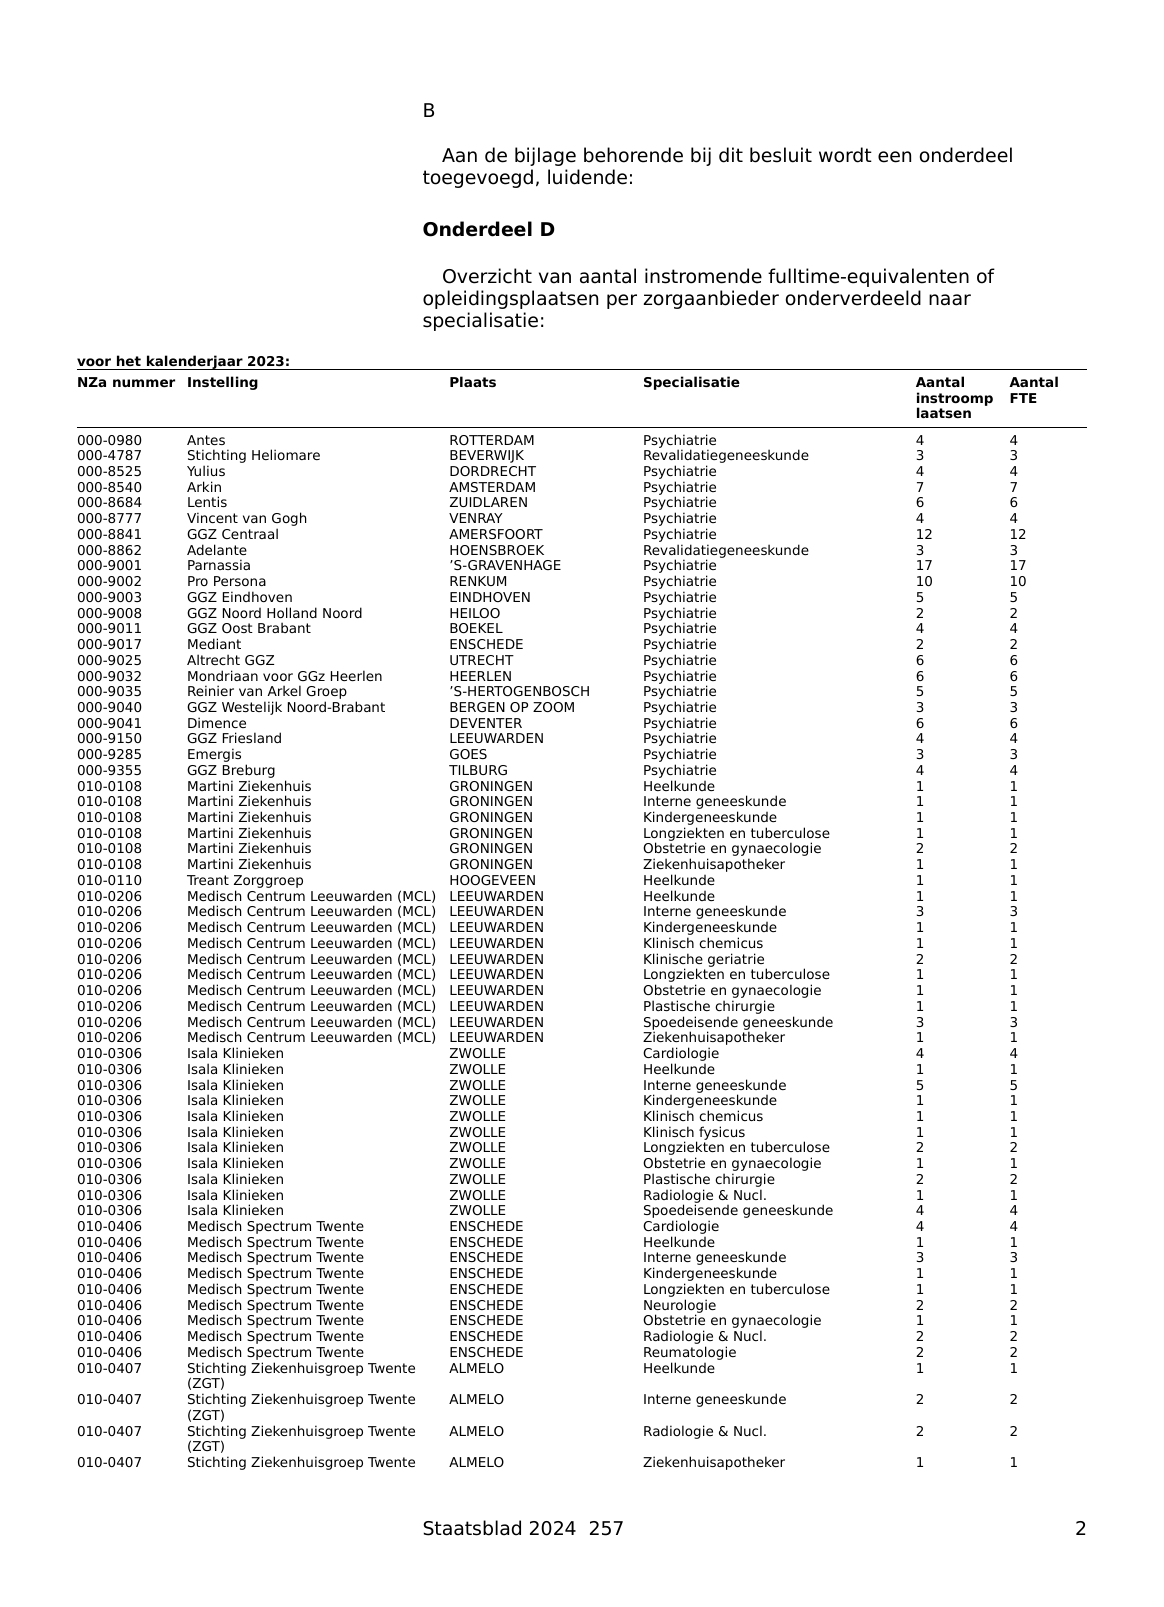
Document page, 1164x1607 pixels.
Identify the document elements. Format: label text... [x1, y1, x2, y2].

table_cell GGZ Breburg [181, 763, 443, 778]
table_cell 010-0406 [77, 1313, 181, 1329]
table_cell 000-9041 [77, 716, 181, 731]
table_cell Medisch Spectrum Twente [181, 1345, 443, 1360]
table_cell 3 [1003, 700, 1087, 716]
table_cell 010-0206 [77, 936, 181, 951]
table_cell 3 [910, 700, 1003, 716]
table_cell 010-0306 [77, 1062, 181, 1077]
table_cell 4 [910, 1046, 1003, 1062]
table_cell GRONINGEN [443, 857, 637, 873]
table_cell LEEUWARDEN [443, 951, 637, 967]
table_cell ENSCHEDE [443, 1329, 637, 1345]
table_cell Medisch Spectrum Twente [181, 1282, 443, 1297]
table_cell 000-9355 [77, 763, 181, 778]
table_cell Klinisch chemicus [637, 936, 909, 951]
table_cell 4 [1003, 464, 1087, 479]
table_cell 000-9032 [77, 668, 181, 684]
table_cell 1 [910, 1109, 1003, 1124]
table_cell 6 [1003, 668, 1087, 684]
table_cell ENSCHEDE [443, 1345, 637, 1360]
table_cell 2 [910, 1345, 1003, 1360]
table_cell 010-0306 [77, 1188, 181, 1203]
table_cell 3 [910, 1014, 1003, 1030]
table_cell HEILOO [443, 605, 637, 621]
table_cell 1 [910, 889, 1003, 904]
table_cell ALMELO [443, 1392, 637, 1423]
table_cell Medisch Centrum Leeuwarden (MCL) [181, 1030, 443, 1046]
table_cell Isala Klinieken [181, 1188, 443, 1203]
table_cell Psychiatrie [637, 574, 909, 590]
table_cell 010-0406 [77, 1329, 181, 1345]
table_cell Isala Klinieken [181, 1109, 443, 1124]
table_cell Aantal FTE [1003, 370, 1087, 427]
text B [422, 100, 1087, 122]
table_cell Heelkunde [637, 889, 909, 904]
table_cell BEVERWIJK [443, 448, 637, 464]
table_cell Psychiatrie [637, 527, 909, 542]
table_cell 000-8684 [77, 495, 181, 511]
table_cell ROTTERDAM [443, 428, 637, 448]
table_cell 000-9008 [77, 605, 181, 621]
table_cell Psychiatrie [637, 684, 909, 700]
table_cell 000-8841 [77, 527, 181, 542]
table_cell 010-0406 [77, 1266, 181, 1282]
table_cell 2 [910, 841, 1003, 857]
table_cell 12 [910, 527, 1003, 542]
table_cell Radiologie & Nucl. [637, 1423, 909, 1455]
table_cell Spoedeisende geneeskunde [637, 1014, 909, 1030]
table_cell GGZ Oost Brabant [181, 621, 443, 637]
table_cell 000-8777 [77, 511, 181, 527]
table_cell Instelling [181, 370, 443, 427]
table_cell 5 [1003, 684, 1087, 700]
table_cell Pro Persona [181, 574, 443, 590]
table_cell Psychiatrie [637, 480, 909, 495]
table_cell Psychiatrie [637, 731, 909, 747]
table_cell Reinier van Arkel Groep [181, 684, 443, 700]
table_cell Longziekten en tuberculose [637, 1282, 909, 1297]
table_cell 1 [910, 1266, 1003, 1282]
table_cell Medisch Spectrum Twente [181, 1298, 443, 1313]
table_cell Obstetrie en gynaecologie [637, 841, 909, 857]
table_cell Vincent van Gogh [181, 511, 443, 527]
table_cell HOENSBROEK [443, 543, 637, 558]
table_cell LEEUWARDEN [443, 1030, 637, 1046]
table_cell 1 [910, 1455, 1003, 1471]
table_cell GRONINGEN [443, 779, 637, 794]
table_cell 2 [1003, 951, 1087, 967]
table_cell 2 [1003, 1329, 1087, 1345]
table_cell Medisch Centrum Leeuwarden (MCL) [181, 1014, 443, 1030]
table_cell ZWOLLE [443, 1156, 637, 1172]
table_cell Reumatologie [637, 1345, 909, 1360]
table_cell 4 [1003, 1219, 1087, 1234]
table_cell Arkin [181, 480, 443, 495]
table_cell 000-8862 [77, 543, 181, 558]
table_cell 5 [910, 590, 1003, 605]
table_cell Antes [181, 428, 443, 448]
table_cell Kindergeneeskunde [637, 1266, 909, 1282]
table_cell LEEUWARDEN [443, 904, 637, 920]
table_cell 010-0108 [77, 794, 181, 810]
table_cell 010-0306 [77, 1172, 181, 1187]
table_cell 010-0406 [77, 1282, 181, 1297]
table_cell VENRAY [443, 511, 637, 527]
table_cell 1 [1003, 1188, 1087, 1203]
table_cell ZWOLLE [443, 1172, 637, 1187]
table_cell 2 [910, 1392, 1003, 1423]
table_cell Ziekenhuisapotheker [637, 1030, 909, 1046]
table_cell Heelkunde [637, 1235, 909, 1250]
table_cell Medisch Centrum Leeuwarden (MCL) [181, 936, 443, 951]
table_cell ’S-HERTOGENBOSCH [443, 684, 637, 700]
table_cell Lentis [181, 495, 443, 511]
table_cell 1 [1003, 1360, 1087, 1392]
table_cell Mondriaan voor GGz Heerlen [181, 668, 443, 684]
table_cell 4 [910, 621, 1003, 637]
table_cell 2 [910, 605, 1003, 621]
table_cell 4 [910, 1203, 1003, 1219]
table_cell Klinisch fysicus [637, 1125, 909, 1140]
table_cell 010-0406 [77, 1235, 181, 1250]
table_cell 000-9150 [77, 731, 181, 747]
table_cell 6 [1003, 653, 1087, 668]
table_cell 4 [1003, 731, 1087, 747]
table_cell 1 [910, 1093, 1003, 1109]
table_cell 000-9003 [77, 590, 181, 605]
table_cell Medisch Spectrum Twente [181, 1250, 443, 1266]
table_cell ZWOLLE [443, 1125, 637, 1140]
table_cell 3 [910, 543, 1003, 558]
table_cell 4 [1003, 1203, 1087, 1219]
table_cell 1 [910, 936, 1003, 951]
table_cell 6 [910, 495, 1003, 511]
table_cell 2 [1003, 1392, 1087, 1423]
table_cell 1 [1003, 1455, 1087, 1471]
table_cell Interne geneeskunde [637, 904, 909, 920]
table_cell Longziekten en tuberculose [637, 1140, 909, 1156]
subtitle Onderdeel D [422, 218, 1087, 241]
table_cell Medisch Centrum Leeuwarden (MCL) [181, 904, 443, 920]
table_cell 6 [910, 716, 1003, 731]
table_cell Heelkunde [637, 1062, 909, 1077]
table_cell Psychiatrie [637, 637, 909, 653]
table_cell Kindergeneeskunde [637, 1093, 909, 1109]
table_cell LEEUWARDEN [443, 731, 637, 747]
table_cell 1 [1003, 1156, 1087, 1172]
table_cell 12 [1003, 527, 1087, 542]
table_cell 1 [910, 920, 1003, 936]
table_cell ENSCHEDE [443, 1250, 637, 1266]
table_cell GRONINGEN [443, 810, 637, 826]
table_cell Medisch Centrum Leeuwarden (MCL) [181, 999, 443, 1014]
table_cell 1 [1003, 857, 1087, 873]
table_cell 2 [910, 951, 1003, 967]
table_cell Interne geneeskunde [637, 1250, 909, 1266]
table_cell 7 [1003, 480, 1087, 495]
table_cell Medisch Spectrum Twente [181, 1235, 443, 1250]
table_cell 010-0306 [77, 1093, 181, 1109]
table_cell LEEUWARDEN [443, 920, 637, 936]
table_cell Medisch Centrum Leeuwarden (MCL) [181, 983, 443, 999]
table_cell 6 [1003, 495, 1087, 511]
table_cell DORDRECHT [443, 464, 637, 479]
table_cell 10 [910, 574, 1003, 590]
table_cell 010-0110 [77, 873, 181, 888]
table_cell 1 [1003, 1109, 1087, 1124]
table_cell Klinisch chemicus [637, 1109, 909, 1124]
table_cell HEERLEN [443, 668, 637, 684]
table_cell 1 [1003, 920, 1087, 936]
table_cell Isala Klinieken [181, 1046, 443, 1062]
table_cell AMERSFOORT [443, 527, 637, 542]
table_cell 000-9285 [77, 747, 181, 763]
table_cell 1 [1003, 1030, 1087, 1046]
table_cell 1 [910, 1062, 1003, 1077]
table_cell 1 [910, 810, 1003, 826]
table_cell 17 [1003, 558, 1087, 574]
table_cell 010-0206 [77, 999, 181, 1014]
table_cell RENKUM [443, 574, 637, 590]
table_cell Psychiatrie [637, 747, 909, 763]
table_cell Isala Klinieken [181, 1156, 443, 1172]
table_cell Longziekten en tuberculose [637, 967, 909, 983]
table_cell 1 [910, 857, 1003, 873]
table_cell ZWOLLE [443, 1093, 637, 1109]
table_cell 010-0306 [77, 1203, 181, 1219]
table_cell ZWOLLE [443, 1046, 637, 1062]
table_cell ZWOLLE [443, 1077, 637, 1093]
table_cell 3 [910, 747, 1003, 763]
table_cell 7 [910, 480, 1003, 495]
table_cell Psychiatrie [637, 668, 909, 684]
table_cell 1 [1003, 1062, 1087, 1077]
table_cell Longziekten en tuberculose [637, 826, 909, 841]
table_cell 1 [1003, 1266, 1087, 1282]
table_cell NZa nummer [77, 370, 181, 427]
table_cell Stichting Ziekenhuisgroep Twente [181, 1455, 443, 1471]
table_cell 010-0206 [77, 1014, 181, 1030]
table_cell Martini Ziekenhuis [181, 779, 443, 794]
table_cell 4 [910, 511, 1003, 527]
table_cell 000-9001 [77, 558, 181, 574]
table_cell 010-0306 [77, 1156, 181, 1172]
table_cell 010-0206 [77, 967, 181, 983]
table_cell 2 [1003, 841, 1087, 857]
table_cell 4 [1003, 428, 1087, 448]
table_cell GRONINGEN [443, 841, 637, 857]
table_cell Radiologie & Nucl. [637, 1329, 909, 1345]
table_cell 1 [910, 1360, 1003, 1392]
table_cell GGZ Friesland [181, 731, 443, 747]
table_cell 1 [1003, 1313, 1087, 1329]
table_cell GGZ Centraal [181, 527, 443, 542]
table_cell 3 [1003, 747, 1087, 763]
table_cell Psychiatrie [637, 464, 909, 479]
table_cell EINDHOVEN [443, 590, 637, 605]
table_cell 1 [910, 1125, 1003, 1140]
table_cell 2 [910, 1329, 1003, 1345]
table_cell 2 [910, 1172, 1003, 1187]
table_cell Ziekenhuisapotheker [637, 1455, 909, 1471]
table_cell 000-9040 [77, 700, 181, 716]
table_cell Heelkunde [637, 1360, 909, 1392]
table_cell Isala Klinieken [181, 1203, 443, 1219]
table_cell 3 [1003, 448, 1087, 464]
table_cell Plaats [443, 370, 637, 427]
table_cell 1 [910, 1313, 1003, 1329]
table_cell Cardiologie [637, 1219, 909, 1234]
table_cell ZWOLLE [443, 1109, 637, 1124]
table_cell Heelkunde [637, 779, 909, 794]
table_cell Psychiatrie [637, 511, 909, 527]
table_cell 3 [910, 1250, 1003, 1266]
table_cell Mediant [181, 637, 443, 653]
table_cell GRONINGEN [443, 794, 637, 810]
table_cell 1 [1003, 889, 1087, 904]
table_header voor het kalenderjaar 2023: [77, 353, 1087, 369]
table_cell 5 [1003, 1077, 1087, 1093]
table_cell Cardiologie [637, 1046, 909, 1062]
table_cell ENSCHEDE [443, 637, 637, 653]
table_cell Medisch Centrum Leeuwarden (MCL) [181, 951, 443, 967]
table_cell 010-0407 [77, 1360, 181, 1392]
table_cell 1 [1003, 810, 1087, 826]
table_cell Altrecht GGZ [181, 653, 443, 668]
table_cell 010-0108 [77, 810, 181, 826]
table_cell 1 [1003, 779, 1087, 794]
table_cell ENSCHEDE [443, 1266, 637, 1282]
table_cell Obstetrie en gynaecologie [637, 1156, 909, 1172]
table_cell Radiologie & Nucl. [637, 1188, 909, 1203]
table_cell 000-8540 [77, 480, 181, 495]
table_cell Aantal instroomplaatsen [910, 370, 1003, 427]
table_cell 1 [1003, 1125, 1087, 1140]
table_cell GGZ Eindhoven [181, 590, 443, 605]
table_cell ENSCHEDE [443, 1219, 637, 1234]
table_cell Stichting Ziekenhuisgroep Twente (ZGT) [181, 1392, 443, 1423]
table_cell Interne geneeskunde [637, 794, 909, 810]
table_cell Revalidatiegeneeskunde [637, 543, 909, 558]
table_cell 010-0306 [77, 1140, 181, 1156]
table_cell 010-0206 [77, 904, 181, 920]
table_cell 4 [910, 428, 1003, 448]
table_cell Isala Klinieken [181, 1172, 443, 1187]
table_cell ZWOLLE [443, 1140, 637, 1156]
table_cell ENSCHEDE [443, 1313, 637, 1329]
table_cell Adelante [181, 543, 443, 558]
table_cell 3 [910, 448, 1003, 464]
table_cell Psychiatrie [637, 700, 909, 716]
table_cell ENSCHEDE [443, 1235, 637, 1250]
table_cell 5 [910, 1077, 1003, 1093]
table_cell 010-0108 [77, 857, 181, 873]
table_cell Interne geneeskunde [637, 1077, 909, 1093]
table_cell 1 [910, 873, 1003, 888]
table_cell Parnassia [181, 558, 443, 574]
table_cell 1 [1003, 794, 1087, 810]
table_cell Isala Klinieken [181, 1093, 443, 1109]
table_cell Medisch Centrum Leeuwarden (MCL) [181, 889, 443, 904]
table_cell 4 [1003, 621, 1087, 637]
table_cell 3 [1003, 1250, 1087, 1266]
table_cell 1 [1003, 873, 1087, 888]
table_cell ZWOLLE [443, 1203, 637, 1219]
table_cell LEEUWARDEN [443, 983, 637, 999]
table_cell Martini Ziekenhuis [181, 841, 443, 857]
table_cell Yulius [181, 464, 443, 479]
table_cell ALMELO [443, 1455, 637, 1471]
table_cell 2 [910, 1423, 1003, 1455]
table_cell Klinische geriatrie [637, 951, 909, 967]
table_cell 000-9002 [77, 574, 181, 590]
table_cell Psychiatrie [637, 763, 909, 778]
table_cell 2 [1003, 1172, 1087, 1187]
table_cell 4 [910, 1219, 1003, 1234]
table_cell Medisch Centrum Leeuwarden (MCL) [181, 967, 443, 983]
table_cell Obstetrie en gynaecologie [637, 1313, 909, 1329]
table_cell 1 [910, 1235, 1003, 1250]
table_cell 4 [1003, 1046, 1087, 1062]
table_cell Plastische chirurgie [637, 999, 909, 1014]
table_cell 3 [1003, 1014, 1087, 1030]
table_cell 1 [910, 1030, 1003, 1046]
table_cell Kindergeneeskunde [637, 920, 909, 936]
table_cell Emergis [181, 747, 443, 763]
table_cell Obstetrie en gynaecologie [637, 983, 909, 999]
table_cell 000-0980 [77, 428, 181, 448]
table_cell 1 [1003, 999, 1087, 1014]
table_cell Medisch Spectrum Twente [181, 1219, 443, 1234]
table_cell Kindergeneeskunde [637, 810, 909, 826]
table_cell 010-0306 [77, 1125, 181, 1140]
table_cell 010-0206 [77, 983, 181, 999]
table_cell DEVENTER [443, 716, 637, 731]
table_cell Medisch Spectrum Twente [181, 1313, 443, 1329]
table_cell BOEKEL [443, 621, 637, 637]
table_cell 1 [1003, 826, 1087, 841]
table_cell 2 [910, 637, 1003, 653]
table_cell 010-0108 [77, 826, 181, 841]
table_cell Psychiatrie [637, 558, 909, 574]
table_cell 010-0108 [77, 779, 181, 794]
table_cell 3 [1003, 543, 1087, 558]
table_cell Stichting Ziekenhuisgroep Twente (ZGT) [181, 1423, 443, 1455]
table_cell GGZ Noord Holland Noord [181, 605, 443, 621]
table_cell Psychiatrie [637, 716, 909, 731]
table_cell 1 [910, 983, 1003, 999]
table_cell Psychiatrie [637, 428, 909, 448]
table_cell 1 [910, 999, 1003, 1014]
table_cell 2 [1003, 1423, 1087, 1455]
table_cell 1 [910, 967, 1003, 983]
table_cell Medisch Spectrum Twente [181, 1266, 443, 1282]
table_cell Interne geneeskunde [637, 1392, 909, 1423]
table_cell Martini Ziekenhuis [181, 826, 443, 841]
table_cell Isala Klinieken [181, 1062, 443, 1077]
table_cell TILBURG [443, 763, 637, 778]
table_cell Psychiatrie [637, 590, 909, 605]
table_cell 17 [910, 558, 1003, 574]
table_cell GRONINGEN [443, 826, 637, 841]
table_cell 010-0406 [77, 1250, 181, 1266]
table_cell ZWOLLE [443, 1062, 637, 1077]
table_cell Martini Ziekenhuis [181, 794, 443, 810]
table_cell GOES [443, 747, 637, 763]
table_cell Medisch Spectrum Twente [181, 1329, 443, 1345]
table_cell 000-9011 [77, 621, 181, 637]
table_cell 010-0206 [77, 889, 181, 904]
table_cell UTRECHT [443, 653, 637, 668]
table_cell Specialisatie [637, 370, 909, 427]
table_cell 010-0306 [77, 1046, 181, 1062]
table_cell 1 [1003, 1282, 1087, 1297]
table_cell 000-9025 [77, 653, 181, 668]
table_cell Isala Klinieken [181, 1140, 443, 1156]
table_cell 10 [1003, 574, 1087, 590]
table_cell 1 [1003, 1235, 1087, 1250]
table_cell 1 [910, 1282, 1003, 1297]
table_cell 010-0406 [77, 1219, 181, 1234]
table_cell 6 [910, 653, 1003, 668]
table_cell 2 [1003, 605, 1087, 621]
table_cell 4 [1003, 511, 1087, 527]
table_cell ENSCHEDE [443, 1298, 637, 1313]
text Overzicht van aantal instromende fulltime-equivalenten of opleidingsplaatsen per zorgaanbieder onderverdeeld naar specialisatie: [422, 266, 1087, 331]
table_cell 2 [910, 1298, 1003, 1313]
table_cell LEEUWARDEN [443, 1014, 637, 1030]
table_cell 1 [1003, 936, 1087, 951]
table_cell 2 [1003, 1140, 1087, 1156]
table_cell 010-0108 [77, 841, 181, 857]
table_cell Psychiatrie [637, 605, 909, 621]
table_cell ’S-GRAVENHAGE [443, 558, 637, 574]
table_cell 4 [910, 464, 1003, 479]
table_cell 5 [910, 684, 1003, 700]
table_cell 010-0306 [77, 1077, 181, 1093]
table_cell Revalidatiegeneeskunde [637, 448, 909, 464]
table_cell 6 [910, 668, 1003, 684]
table_cell Stichting Ziekenhuisgroep Twente (ZGT) [181, 1360, 443, 1392]
table_cell 010-0206 [77, 1030, 181, 1046]
table_cell Martini Ziekenhuis [181, 810, 443, 826]
table_cell 1 [910, 794, 1003, 810]
table_cell 4 [1003, 763, 1087, 778]
table_cell 2 [1003, 1345, 1087, 1360]
table_cell Heelkunde [637, 873, 909, 888]
table_cell Ziekenhuisapotheker [637, 857, 909, 873]
table_cell 1 [1003, 983, 1087, 999]
table_cell Plastische chirurgie [637, 1172, 909, 1187]
table_cell ZWOLLE [443, 1188, 637, 1203]
table_cell 1 [910, 779, 1003, 794]
table_cell Psychiatrie [637, 621, 909, 637]
table_cell 1 [910, 1188, 1003, 1203]
table_cell 010-0406 [77, 1345, 181, 1360]
table_cell ENSCHEDE [443, 1282, 637, 1297]
table_cell Martini Ziekenhuis [181, 857, 443, 873]
table_cell 2 [1003, 637, 1087, 653]
table_cell 1 [1003, 1093, 1087, 1109]
table_cell AMSTERDAM [443, 480, 637, 495]
table_cell GGZ Westelijk Noord-Brabant [181, 700, 443, 716]
table_cell LEEUWARDEN [443, 936, 637, 951]
table_cell 000-8525 [77, 464, 181, 479]
table_cell 6 [1003, 716, 1087, 731]
table_cell Isala Klinieken [181, 1077, 443, 1093]
table_cell 4 [910, 731, 1003, 747]
table_cell BERGEN OP ZOOM [443, 700, 637, 716]
table_cell 1 [910, 826, 1003, 841]
table_cell Spoedeisende geneeskunde [637, 1203, 909, 1219]
table_cell 1 [910, 1156, 1003, 1172]
table_cell 010-0407 [77, 1423, 181, 1455]
table_cell Stichting Heliomare [181, 448, 443, 464]
table_cell Medisch Centrum Leeuwarden (MCL) [181, 920, 443, 936]
table_cell ALMELO [443, 1423, 637, 1455]
table_cell Dimence [181, 716, 443, 731]
table_cell 010-0206 [77, 920, 181, 936]
table_cell 010-0407 [77, 1392, 181, 1423]
table_cell Isala Klinieken [181, 1125, 443, 1140]
table_cell 010-0306 [77, 1109, 181, 1124]
table_cell 000-9035 [77, 684, 181, 700]
table_cell LEEUWARDEN [443, 889, 637, 904]
table_cell 010-0407 [77, 1455, 181, 1471]
table_cell Treant Zorggroep [181, 873, 443, 888]
table_cell 3 [910, 904, 1003, 920]
table_cell 000-9017 [77, 637, 181, 653]
table_cell LEEUWARDEN [443, 967, 637, 983]
table_cell 1 [1003, 967, 1087, 983]
table_cell 010-0206 [77, 951, 181, 967]
table_cell 2 [910, 1140, 1003, 1156]
text Aan de bijlage behorende bij dit besluit wordt een onderdeel toegevoegd, luidende: [422, 144, 1087, 188]
table_cell HOOGEVEEN [443, 873, 637, 888]
table_cell ZUIDLAREN [443, 495, 637, 511]
table_cell LEEUWARDEN [443, 999, 637, 1014]
table_cell Neurologie [637, 1298, 909, 1313]
table_cell Psychiatrie [637, 495, 909, 511]
table_cell Psychiatrie [637, 653, 909, 668]
table_cell ALMELO [443, 1360, 637, 1392]
table_cell 010-0406 [77, 1298, 181, 1313]
table_cell 5 [1003, 590, 1087, 605]
table_cell 2 [1003, 1298, 1087, 1313]
table_cell 4 [910, 763, 1003, 778]
table_cell 3 [1003, 904, 1087, 920]
table_cell 000-4787 [77, 448, 181, 464]
